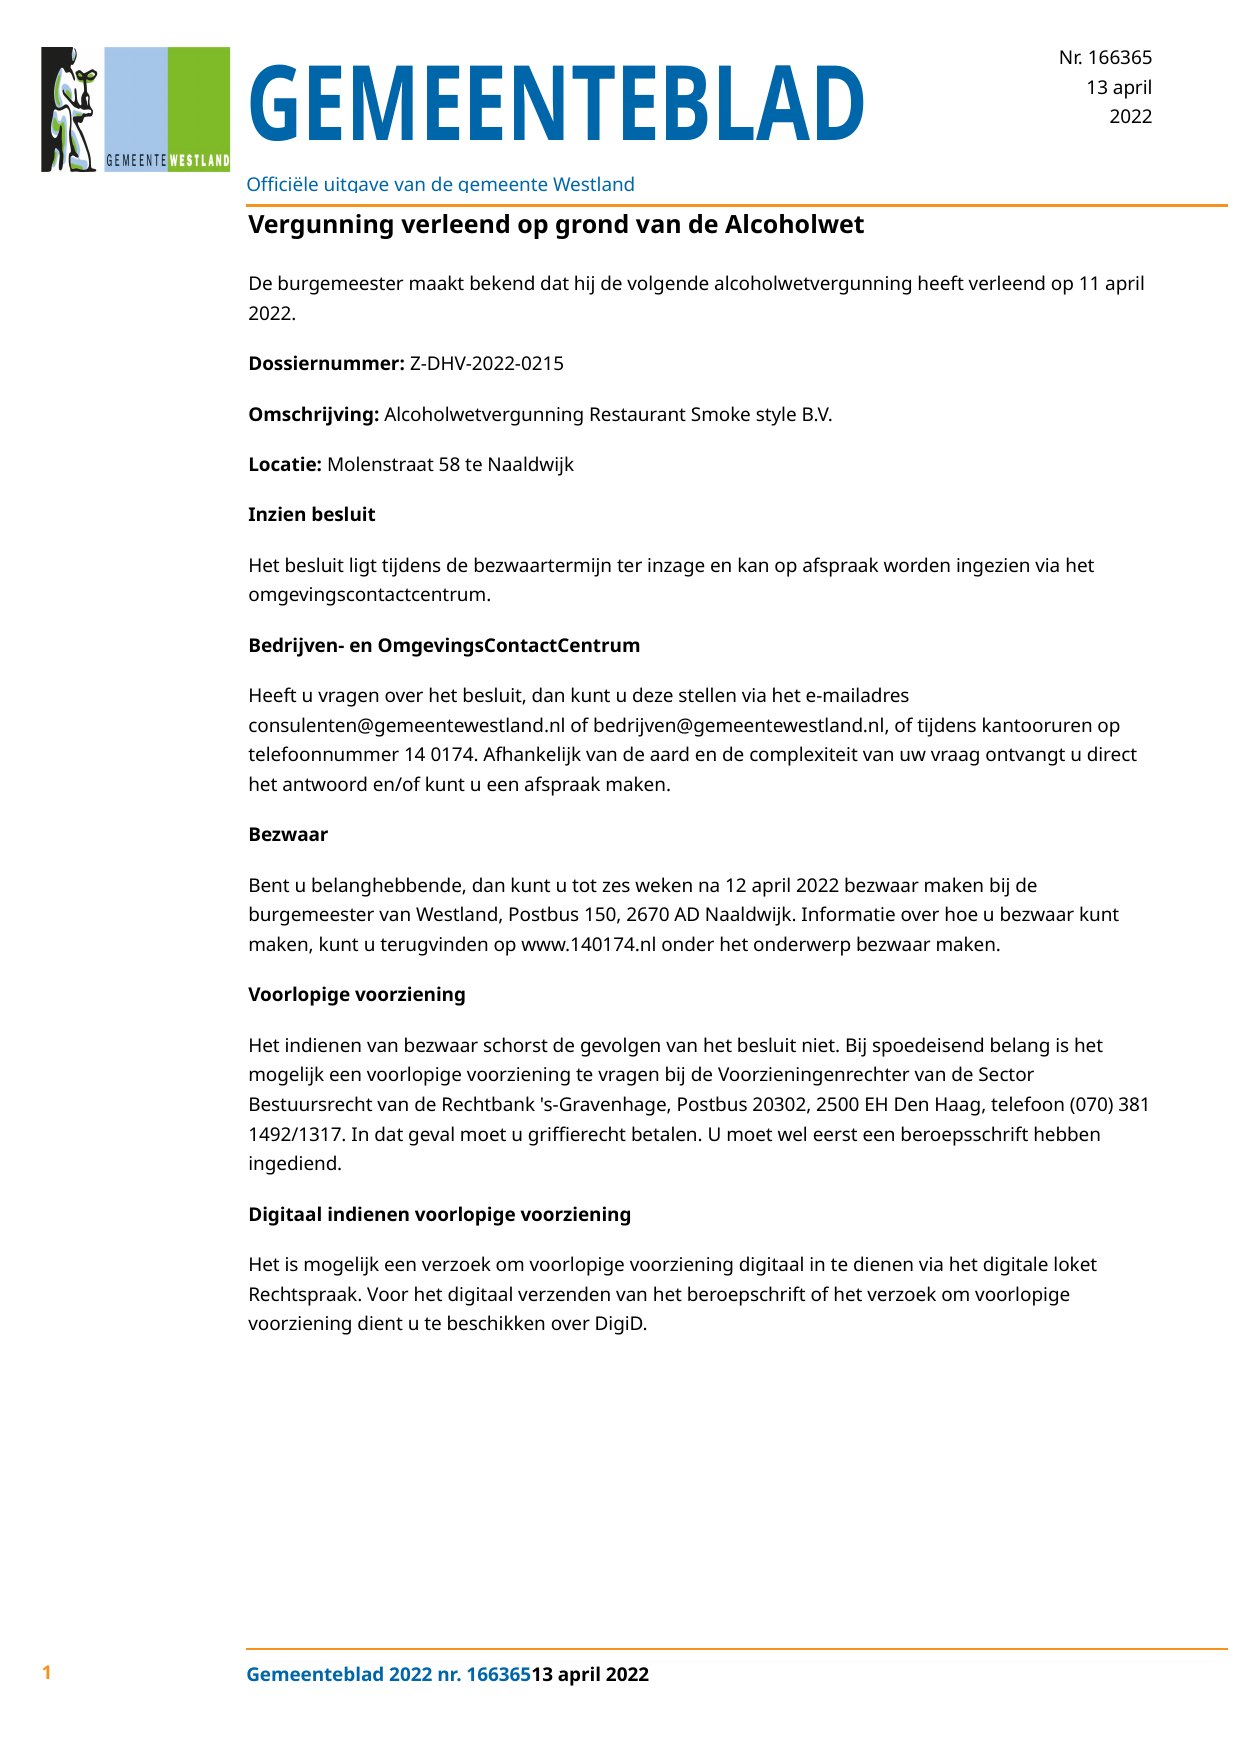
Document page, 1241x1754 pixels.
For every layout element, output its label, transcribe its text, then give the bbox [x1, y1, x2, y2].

text Het besluit ligt tijdens de bezwaartermijn ter inzage en kan op afspraak worden ingezien via het omgevingscontactcentrum. [248, 552, 1152, 607]
text Het is mogelijk een verzoek om voorlopige voorziening digitaal in te dienen via het digitale loket Rechtspraak. Voor het digitaal verzenden van het beroepschrift of het verzoek om voorlopige voorziening dient u te beschikken over DigiD. [248, 1251, 1152, 1336]
text Bezwaar [248, 822, 1152, 847]
text De burgemeester maakt bekend dat hij de volgende alcoholwetvergunning heeft verleend op 11 april 2022. [248, 270, 1152, 326]
text Vergunning verleend op grond van de Alcoholwet [248, 207, 1152, 241]
text Bent u belanghebbende, dan kunt u tot zes weken na 12 april 2022 bezwaar maken bij de burgemeester van Westland, Postbus 150, 2670 AD Naaldwijk. Informatie over hoe u bezwaar kunt maken, kunt u terugvinden op www.140174.nl onder het onderwerp bezwaar maken. [248, 872, 1152, 957]
text Digitaal indienen voorlopige voorziening [248, 1201, 1152, 1226]
text Het indienen van bezwaar schorst de gevolgen van het besluit niet. Bij spoedeisend belang is het mogelijk een voorlopige voorziening te vragen bij de Voorzieningenrechter van de Sector Bestuursrecht van de Rechtbank 's-Gravenhage, Postbus 20302, 2500 EH Den Haag, telefoon (070) 381 1492/1317. In dat geval moet u griffierecht betalen. U moet wel eerst een beroepsschrift hebben ingediend. [248, 1032, 1152, 1176]
picture [41, 47, 231, 172]
text Inzien besluit [248, 502, 1152, 527]
text Voorlopige voorziening [248, 982, 1152, 1007]
text Dossiernummer: Z-DHV-2022-0215 [248, 350, 1152, 376]
text Heeft u vragen over het besluit, dan kunt u deze stellen via het e-mailadres consulenten@gemeentewestland.nl of bedrijven@gemeentewestland.nl, of tijdens kantooruren op telefoonnummer 14 0174. Afhankelijk van de aard en de complexiteit van uw vraag ontvangt u direct het antwoord en/of kunt u een afspraak maken. [248, 682, 1152, 797]
text Omschrijving: Alcoholwetvergunning Restaurant Smoke style B.V. [248, 401, 1152, 426]
text Locatie: Molenstraat 58 te Naaldwijk [248, 451, 1152, 477]
text Bedrijven- en OmgevingsContactCentrum [248, 632, 1152, 658]
